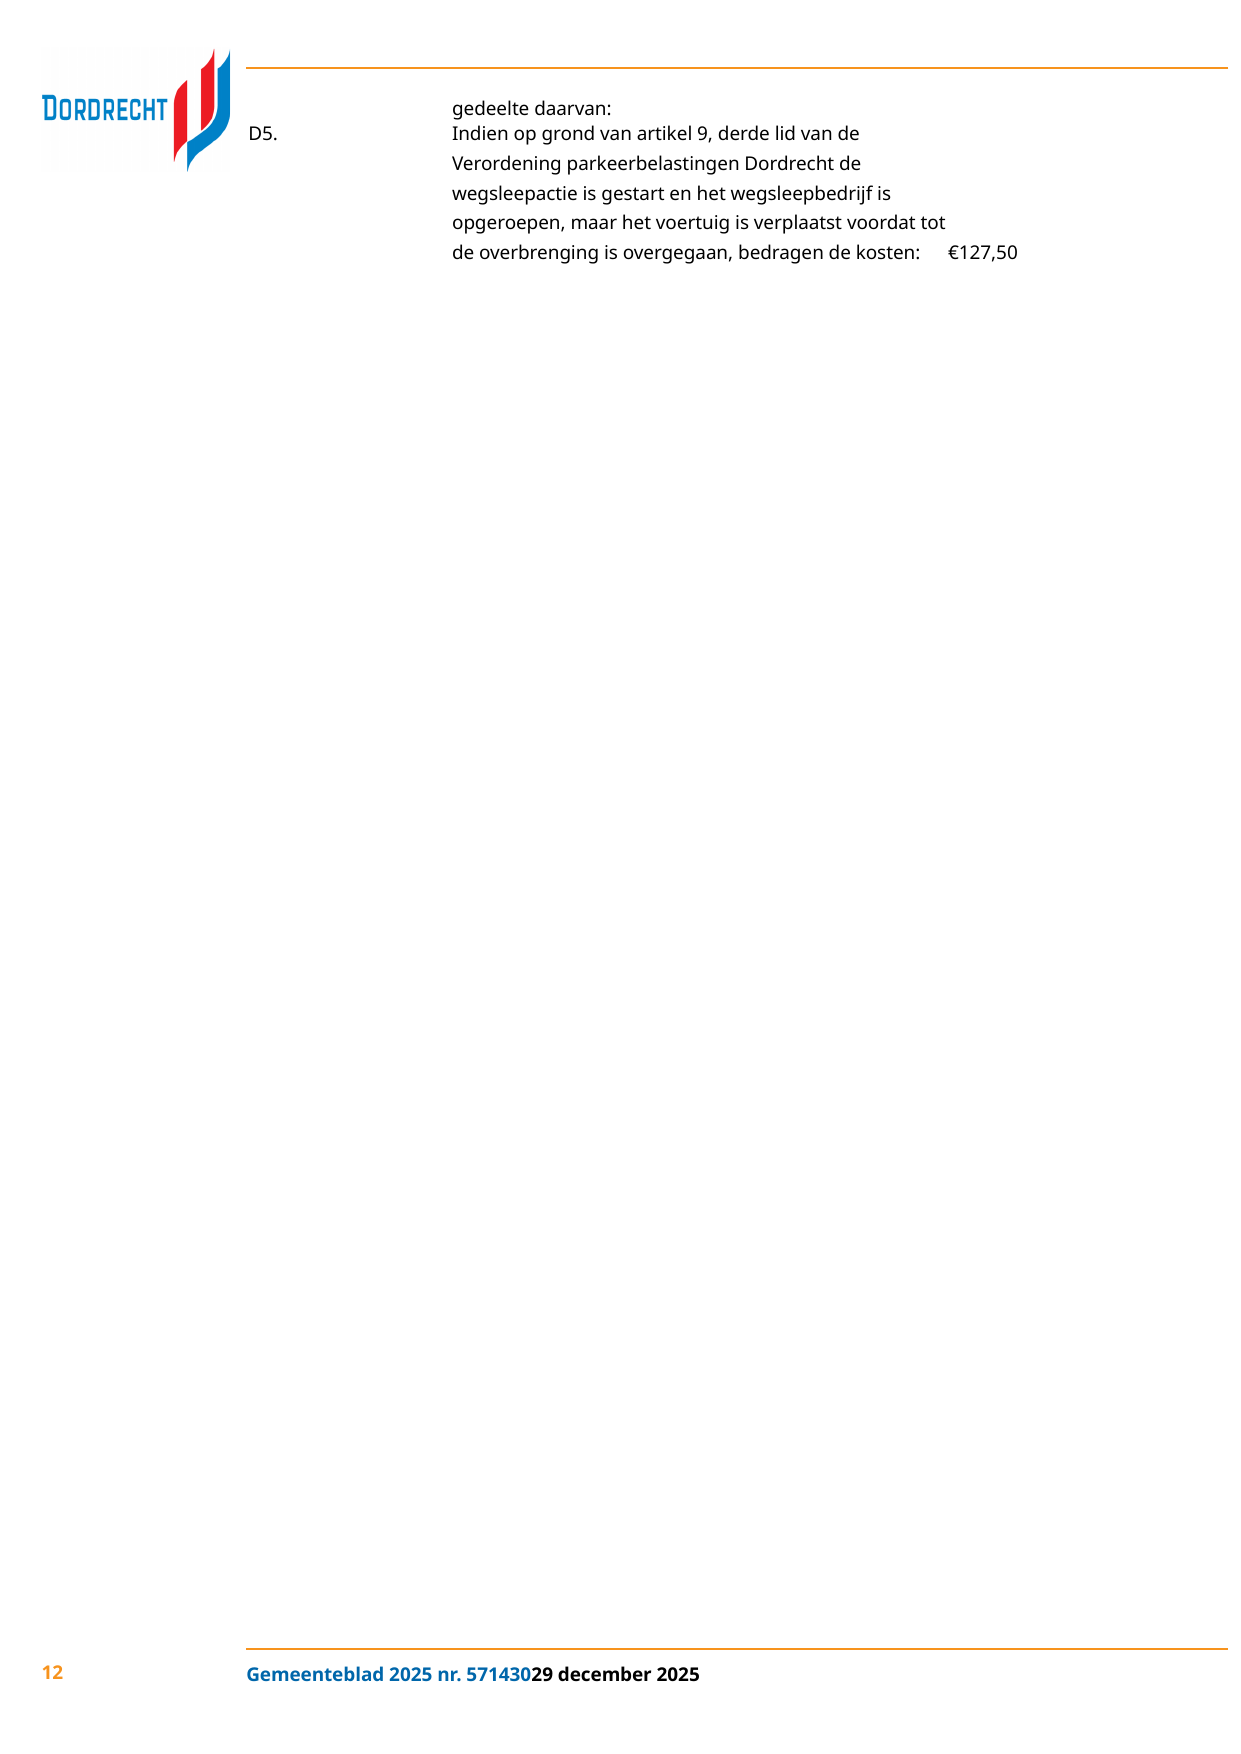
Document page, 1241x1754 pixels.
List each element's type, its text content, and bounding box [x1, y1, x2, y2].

picture [41, 47, 231, 172]
table_cell [248, 95, 452, 121]
table_cell gedeelte daarvan: [452, 95, 948, 121]
table_cell [948, 95, 1152, 121]
table_cell Indien op grond van artikel 9, derde lid van de Verordening parkeerbelastingen Dordrecht de wegsleepactie is gestart en het wegsleepbedrijf is opgeroepen, maar het voertuig is verplaatst voordat tot de overbrenging is overgegaan, bedragen de kosten: [452, 121, 948, 264]
table_cell €127,50 [948, 121, 1152, 264]
table_cell D5. [248, 121, 452, 264]
